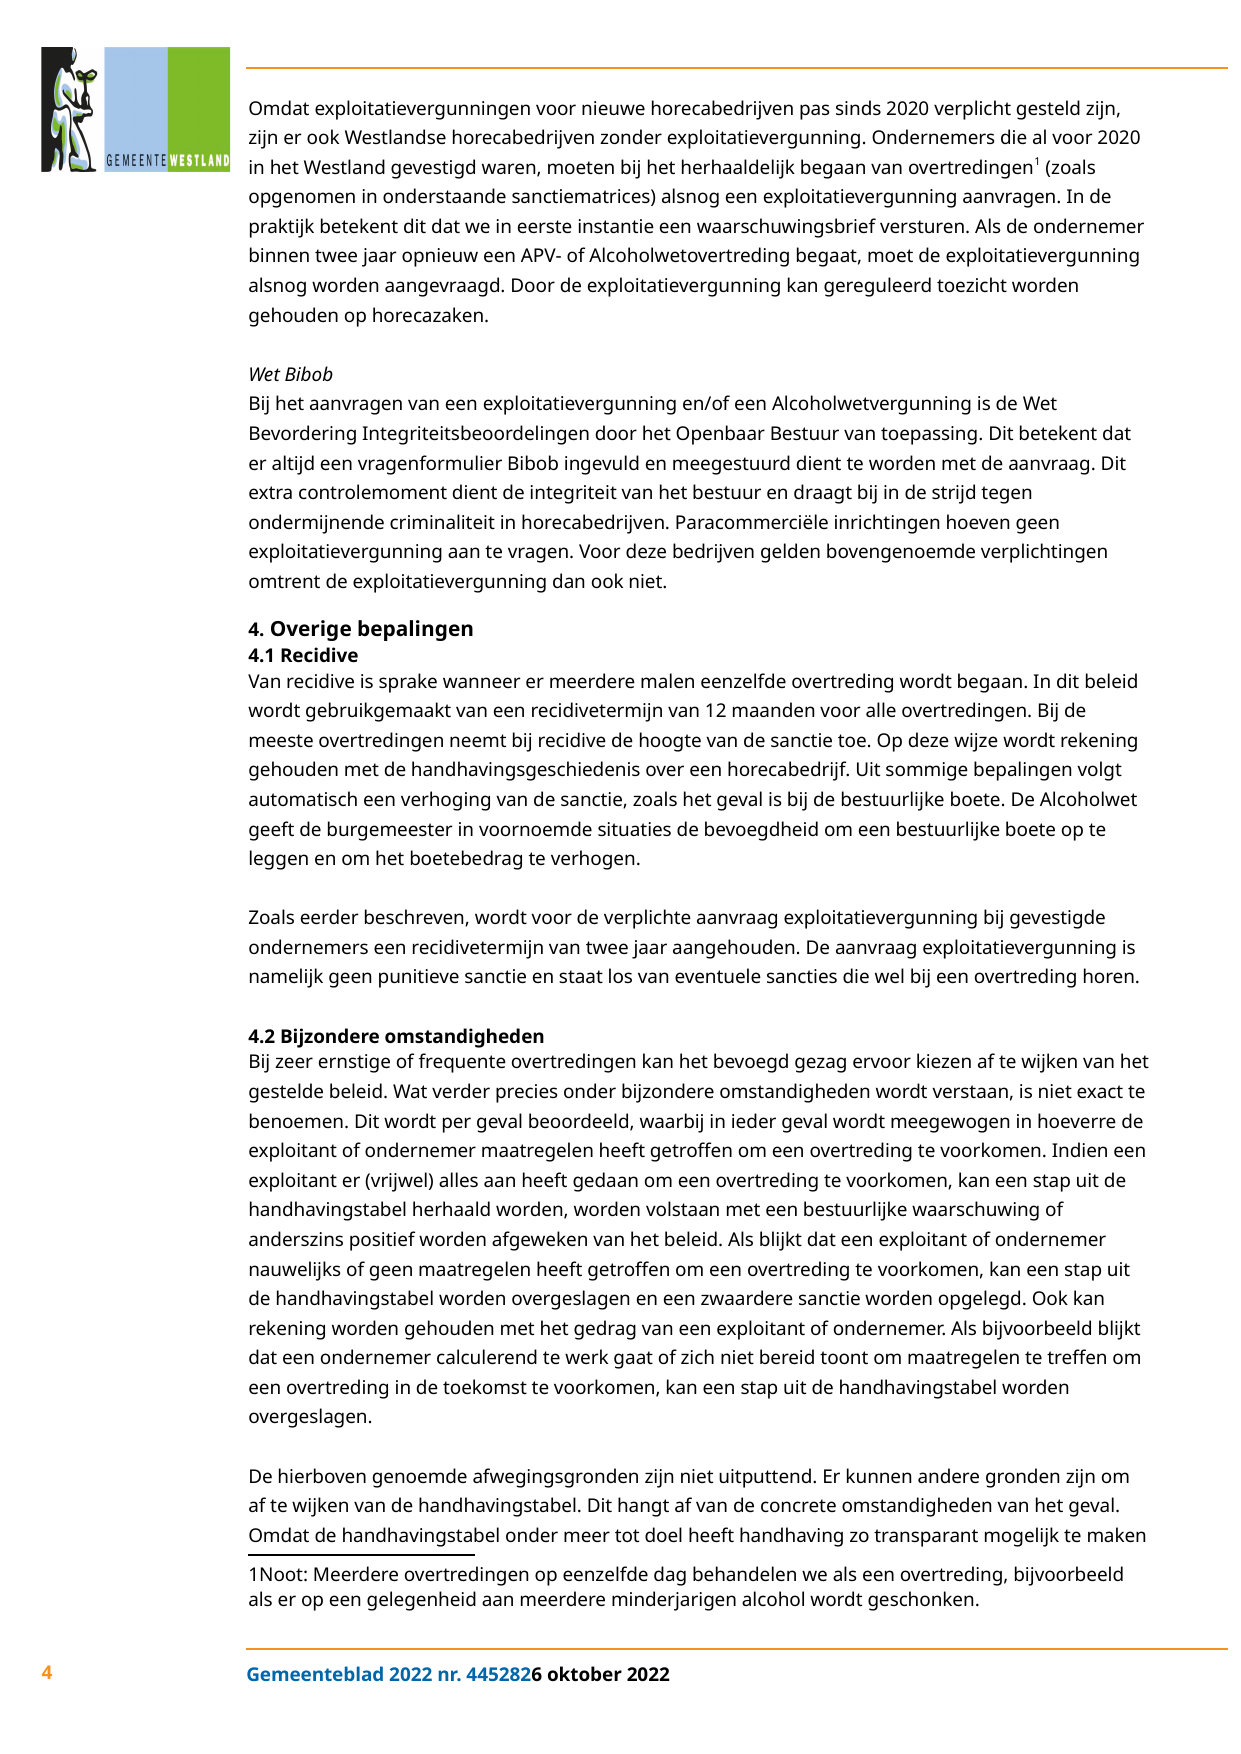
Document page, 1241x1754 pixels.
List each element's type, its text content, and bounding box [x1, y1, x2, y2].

text Van recidive is sprake wanneer er meerdere malen eenzelfde overtreding wordt begaan. In dit beleid wordt gebruikgemaakt van een recidivetermijn van 12 maanden voor alle overtredingen. Bij de meeste overtredingen neemt bij recidive de hoogte van de sanctie toe. Op deze wijze wordt rekening gehouden met de handhavingsgeschiedenis over een horecabedrijf. Uit sommige bepalingen volgt automatisch een verhoging van de sanctie, zoals het geval is bij de bestuurlijke boete. De Alcoholwet geeft de burgemeester in voornoemde situaties de bevoegdheid om een bestuurlijke boete op te leggen en om het boetebedrag te verhogen. [248, 668, 1152, 871]
text Wet Bibob [248, 361, 1152, 387]
text Omdat exploitatievergunningen voor nieuwe horecabedrijven pas sinds 2020 verplicht gesteld zijn, zijn er ook Westlandse horecabedrijven zonder exploitatievergunning. Ondernemers die al voor 2020 in het Westland gevestigd waren, moeten bij het herhaaldelijk begaan van overtredingen (zoals opgenomen in onderstaande sanctiematrices) alsnog een exploitatievergunning aanvragen. In de praktijk betekent dit dat we in eerste instantie een waarschuwingsbrief versturen. Als de ondernemer binnen twee jaar opnieuw een APV- of Alcoholwetovertreding begaat, moet de exploitatievergunning alsnog worden aangevraagd. Door de exploitatievergunning kan gereguleerd toezicht worden gehouden op horecazaken. [248, 95, 1152, 328]
text 4. Overige bepalingen [248, 614, 1152, 642]
text 4.2 Bijzondere omstandigheden [248, 1023, 1152, 1049]
picture [41, 47, 231, 172]
text Zoals eerder beschreven, wordt voor de verplichte aanvraag exploitatievergunning bij gevestigde ondernemers een recidivetermijn van twee jaar aangehouden. De aanvraag exploitatievergunning is namelijk geen punitieve sanctie en staat los van eventuele sancties die wel bij een overtreding horen. [248, 904, 1152, 989]
text Bij zeer ernstige of frequente overtredingen kan het bevoegd gezag ervoor kiezen af te wijken van het gestelde beleid. Wat verder precies onder bijzondere omstandigheden wordt verstaan, is niet exact te benoemen. Dit wordt per geval beoordeeld, waarbij in ieder geval wordt meegewogen in hoeverre de exploitant of ondernemer maatregelen heeft getroffen om een overtreding te voorkomen. Indien een exploitant er (vrijwel) alles aan heeft gedaan om een overtreding te voorkomen, kan een stap uit de handhavingstabel herhaald worden, worden volstaan met een bestuurlijke waarschuwing of anderszins positief worden afgeweken van het beleid. Als blijkt dat een exploitant of ondernemer nauwelijks of geen maatregelen heeft getroffen om een overtreding te voorkomen, kan een stap uit de handhavingstabel worden overgeslagen en een zwaardere sanctie worden opgelegd. Ook kan rekening worden gehouden met het gedrag van een exploitant of ondernemer. Als bijvoorbeeld blijkt dat een ondernemer calculerend te werk gaat of zich niet bereid toont om maatregelen te treffen om een overtreding in de toekomst te voorkomen, kan een stap uit de handhavingstabel worden overgeslagen. [248, 1049, 1152, 1429]
text 4.1 Recidive [248, 642, 1152, 668]
text Bij het aanvragen van een exploitatievergunning en/of een Alcoholwetvergunning is de Wet Bevordering Integriteitsbeoordelingen door het Openbaar Bestuur van toepassing. Dit betekent dat er altijd een vragenformulier Bibob ingevuld en meegestuurd dient te worden met de aanvraag. Dit extra controlemoment dient de integriteit van het bestuur en draagt bij in de strijd tegen ondermijnende criminaliteit in horecabedrijven. Paracommerciële inrichtingen hoeven geen exploitatievergunning aan te vragen. Voor deze bedrijven gelden bovengenoemde verplichtingen omtrent de exploitatievergunning dan ook niet. [248, 391, 1152, 594]
text Noot: Meerdere overtredingen op eenzelfde dag behandelen we als een overtreding, bijvoorbeeld als er op een gelegenheid aan meerdere minderjarigen alcohol wordt geschonken. [248, 1561, 1152, 1612]
text De hierboven genoemde afwegingsgronden zijn niet uitputtend. Er kunnen andere gronden zijn om af te wijken van de handhavingstabel. Dit hangt af van de concrete omstandigheden van het geval. Omdat de handhavingstabel onder meer tot doel heeft handhaving zo transparant mogelijk te maken [248, 1463, 1152, 1548]
